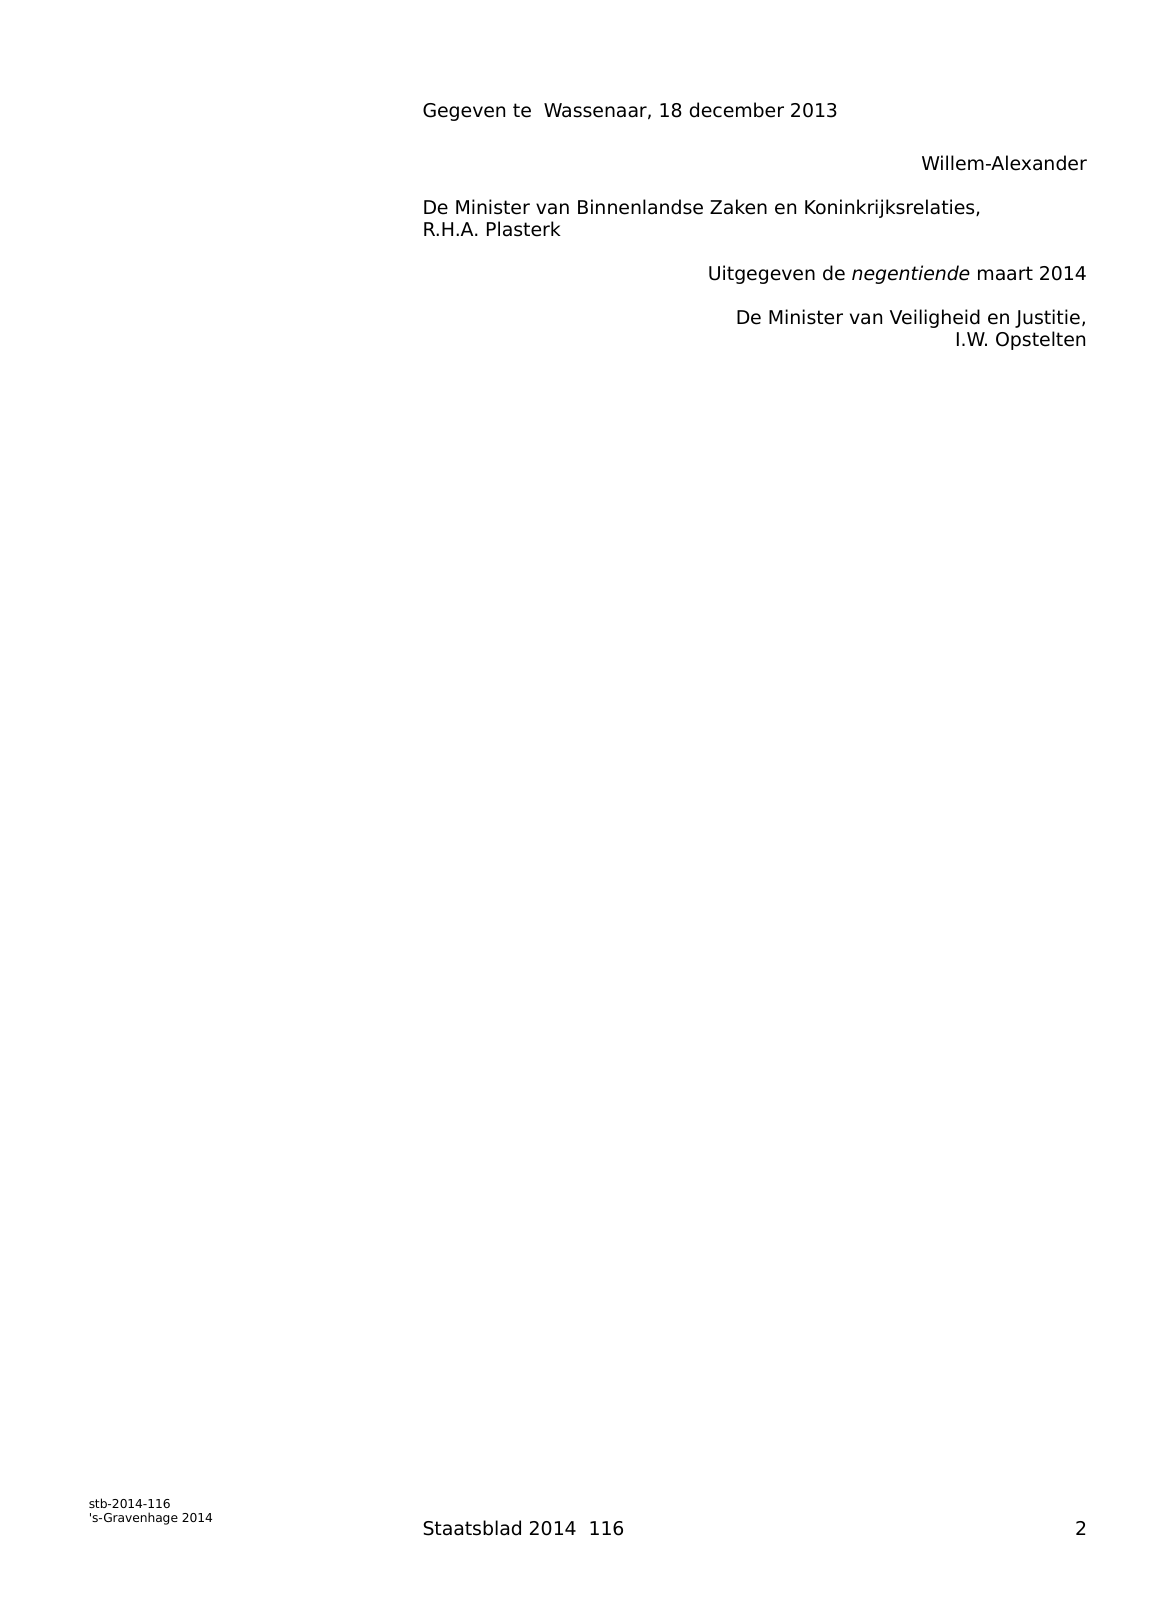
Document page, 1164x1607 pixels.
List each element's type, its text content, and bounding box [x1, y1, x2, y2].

text Willem-Alexander [422, 152, 1087, 174]
text stb-2014-116 [88, 1497, 323, 1511]
text Gegeven te Wassenaar, 18 december 2013 [422, 100, 1087, 122]
text Uitgegeven de negentiende maart 2014 [422, 263, 1087, 285]
text De Minister van Binnenlandse Zaken en Koninkrijksrelaties, R.H.A. Plasterk [422, 197, 1087, 241]
text 's-Gravenhage 2014 [88, 1511, 323, 1525]
text De Minister van Veiligheid en Justitie, I.W. Opstelten [422, 307, 1087, 351]
